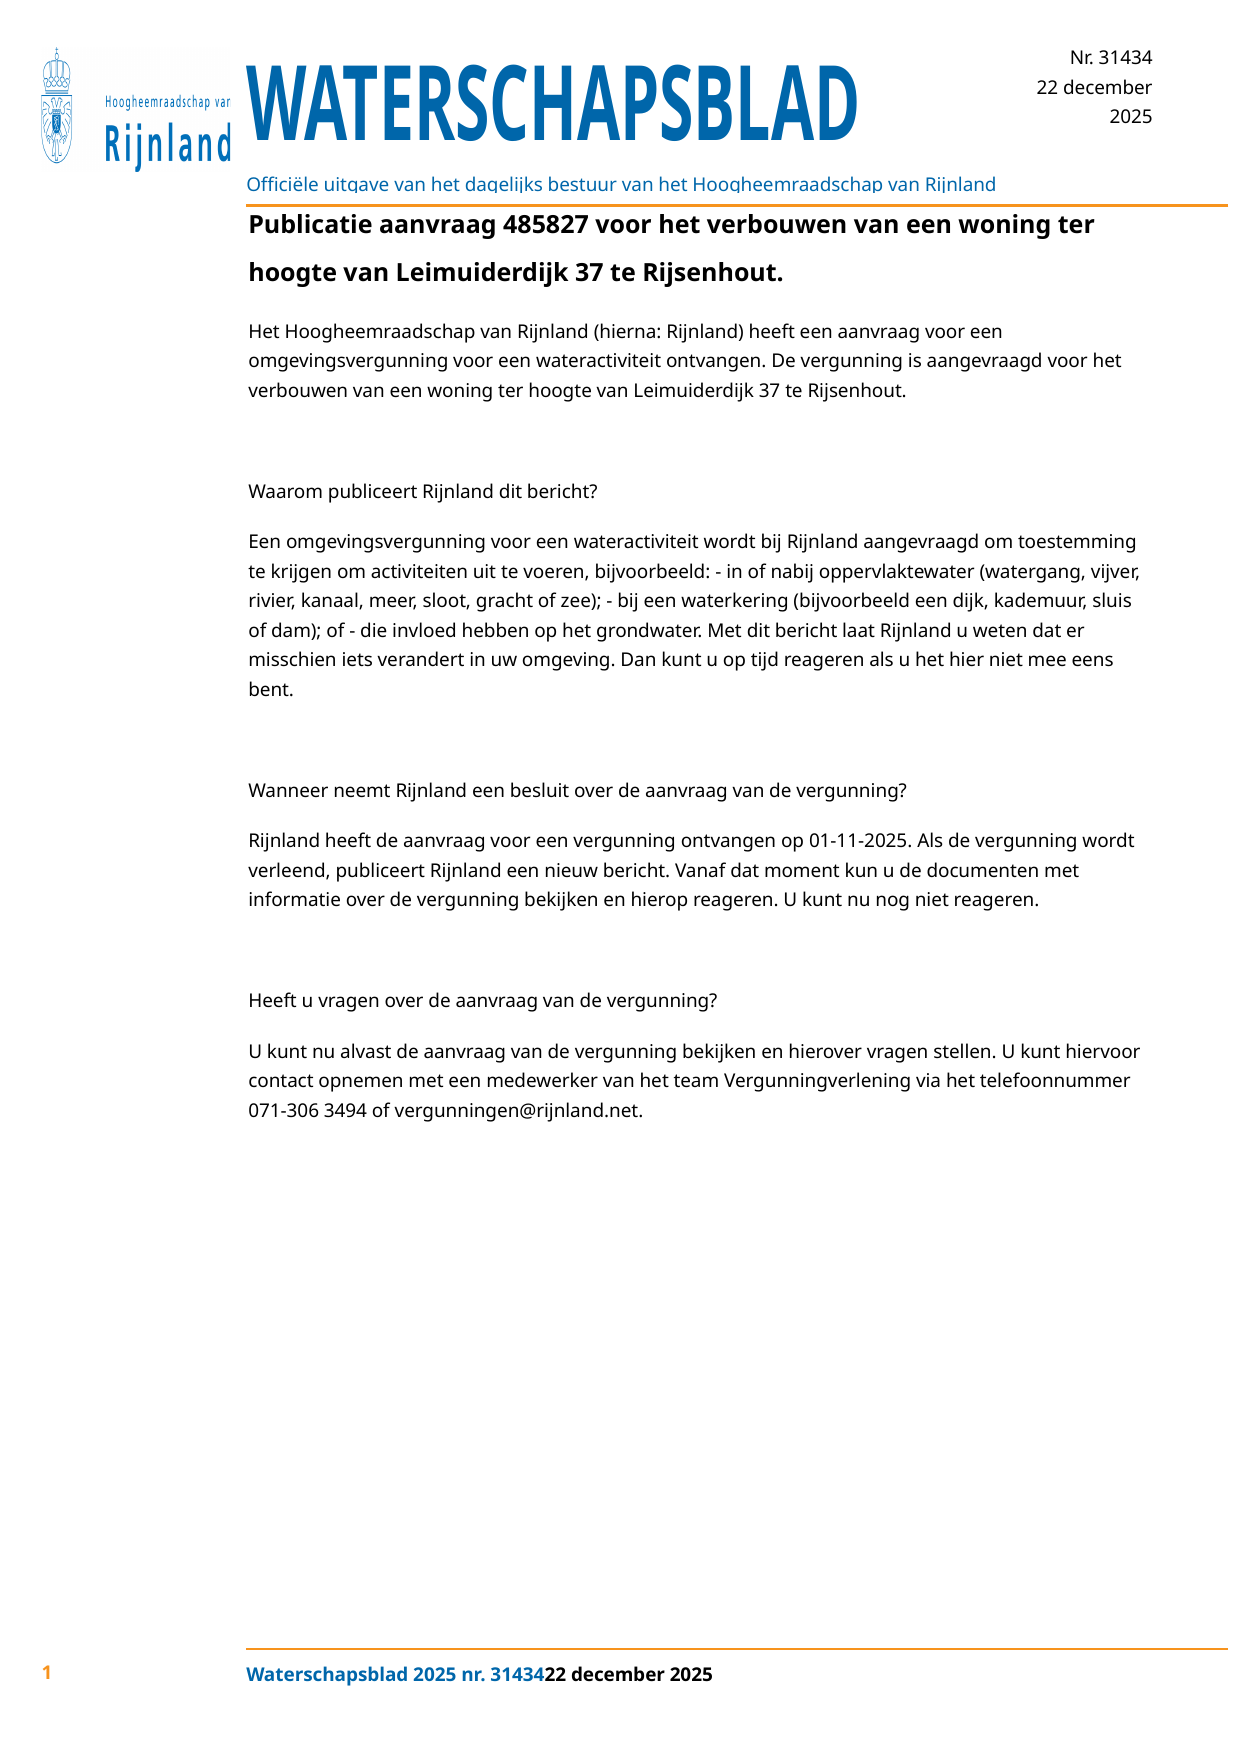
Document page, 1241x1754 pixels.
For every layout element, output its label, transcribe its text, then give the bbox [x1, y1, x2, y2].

text Waarom publiceert Rijnland dit bericht? [248, 478, 1152, 504]
picture [41, 47, 231, 172]
text Een omgevingsvergunning voor een wateractiviteit wordt bij Rijnland aangevraagd om toestemming te krijgen om activiteiten uit te voeren, bijvoorbeeld: - in of nabij oppervlaktewater (watergang, vijver, rivier, kanaal, meer, sloot, gracht of zee); - bij een waterkering (bijvoorbeeld een dijk, kademuur, sluis of dam); of - die invloed hebben op het grondwater. Met dit bericht laat Rijnland u weten dat er misschien iets verandert in uw omgeving. Dan kunt u op tijd reageren als u het hier niet mee eens bent. [248, 528, 1152, 702]
text Het Hoogheemraadschap van Rijnland (hierna: Rijnland) heeft een aanvraag voor een omgevingsvergunning voor een wateractiviteit ontvangen. De vergunning is aangevraagd voor het verbouwen van een woning ter hoogte van Leimuiderdijk 37 te Rijsenhout. [248, 318, 1152, 403]
text Publicatie aanvraag 485827 voor het verbouwen van een woning ter hoogte van Leimuiderdijk 37 te Rijsenhout. [248, 207, 1152, 288]
text Rijnland heeft de aanvraag voor een vergunning ontvangen op 01-11-2025. Als de vergunning wordt verleend, publiceert Rijnland een nieuw bericht. Vanaf dat moment kun u de documenten met informatie over de vergunning bekijken en hierop reageren. U kunt nu nog niet reageren. [248, 827, 1152, 912]
text Wanneer neemt Rijnland een besluit over de aanvraag van de vergunning? [248, 777, 1152, 803]
text U kunt nu alvast de aanvraag van de vergunning bekijken en hierover vragen stellen. U kunt hiervoor contact opnemen met een medewerker van het team Vergunningverlening via het telefoonnummer 071-306 3494 of vergunningen@rijnland.net. [248, 1038, 1152, 1123]
text Heeft u vragen over de aanvraag van de vergunning? [248, 987, 1152, 1013]
